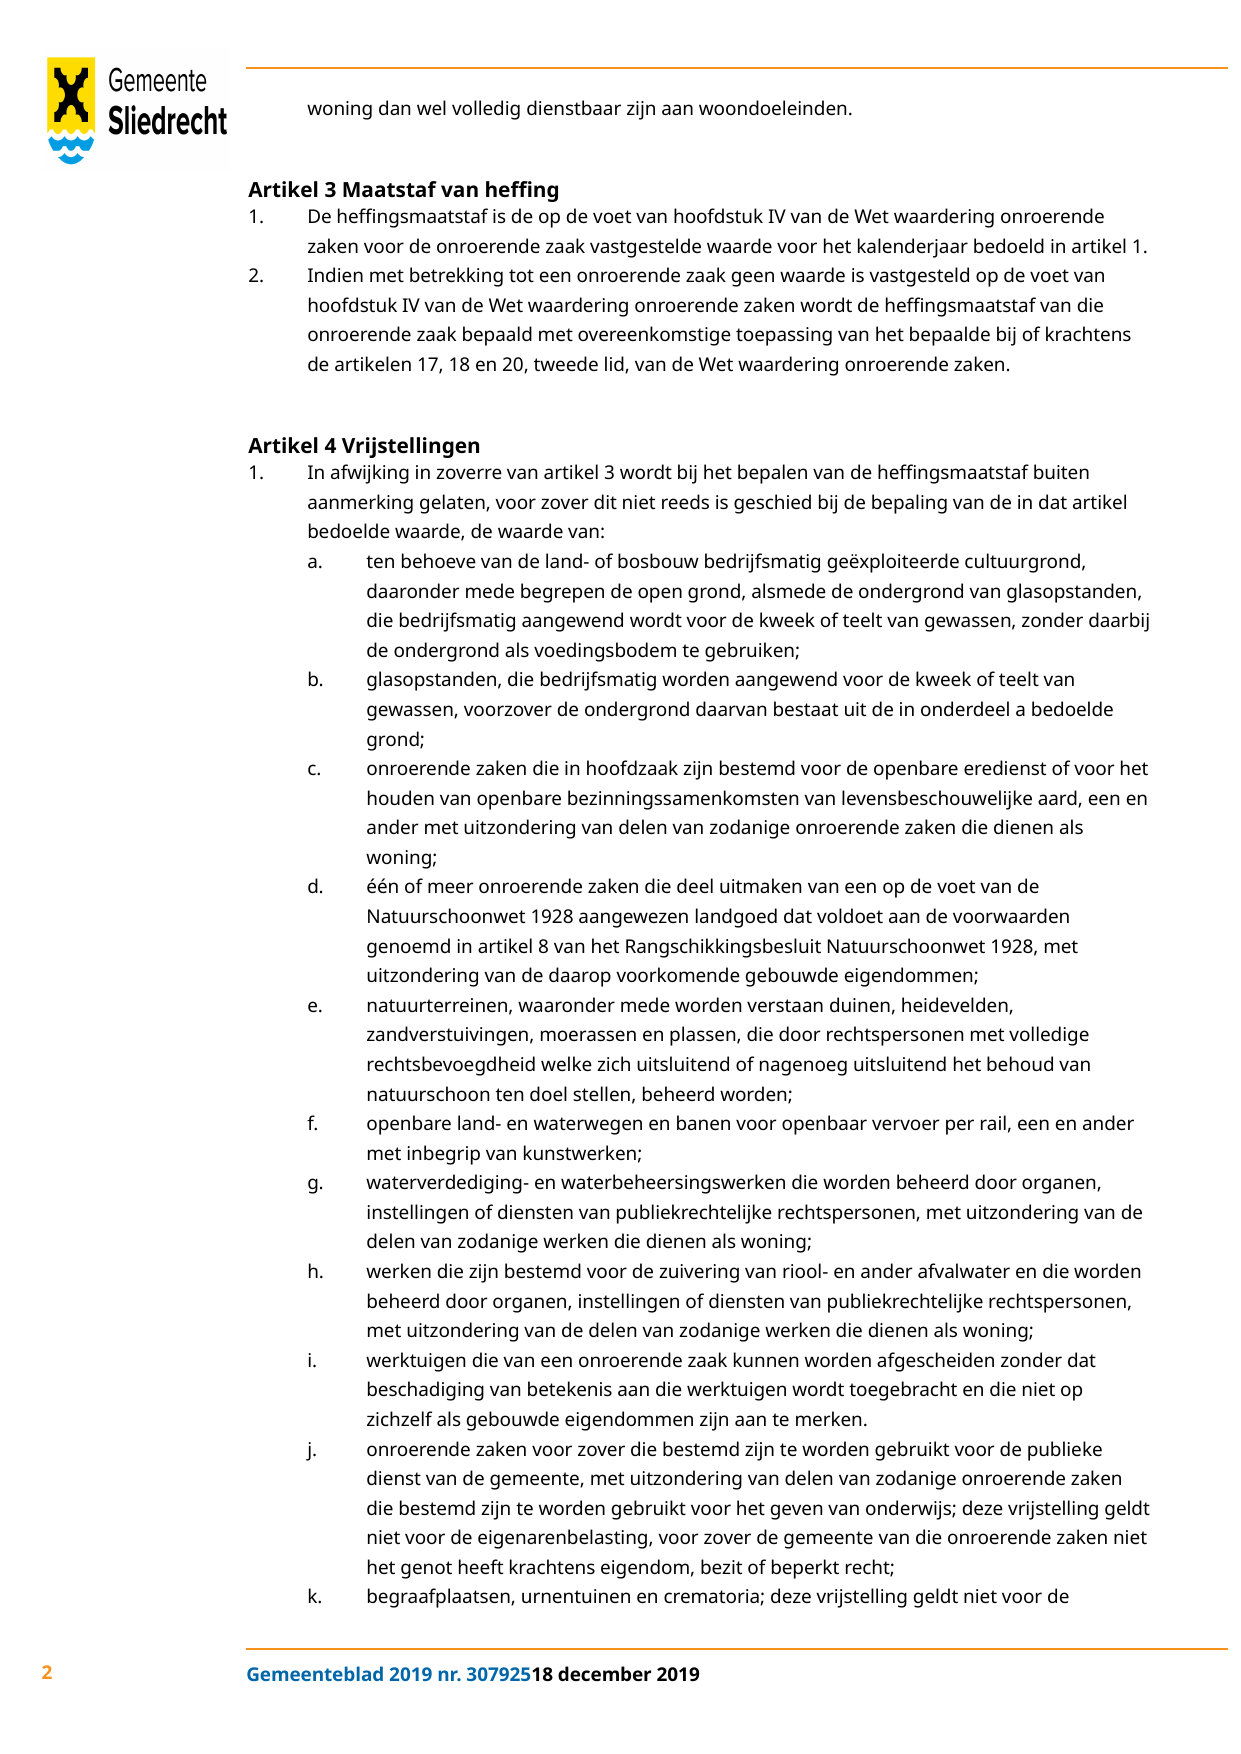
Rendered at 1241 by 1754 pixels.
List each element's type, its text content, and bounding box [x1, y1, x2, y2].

text Artikel 4 Vrijstellingen [248, 431, 1152, 459]
list natuurterreinen, waaronder mede worden verstaan duinen, heidevelden, zandverstuivingen, moerassen en plassen, die door rechtspersonen met volledige rechtsbevoegdheid welke zich uitsluitend of nagenoeg uitsluitend het behoud van natuurschoon ten doel stellen, beheerd worden; [307, 992, 1152, 1107]
list werken die zijn bestemd voor de zuivering van riool- en ander afvalwater en die worden beheerd door organen, instellingen of diensten van publiekrechtelijke rechtspersonen, met uitzondering van de delen van zodanige werken die dienen als woning; [307, 1258, 1152, 1343]
list ten behoeve van de land- of bosbouw bedrijfsmatig geëxploiteerde cultuurgrond, daaronder mede begrepen de open grond, alsmede de ondergrond van glasopstanden, die bedrijfsmatig aangewend wordt voor de kweek of teelt van gewassen, zonder daarbij de ondergrond als voedingsbodem te gebruiken; [307, 548, 1152, 663]
list onroerende zaken die in hoofdzaak zijn bestemd voor de openbare eredienst of voor het houden van openbare bezinningssamenkomsten van levensbeschouwelijke aard, een en ander met uitzondering van delen van zodanige onroerende zaken die dienen als woning; [307, 755, 1152, 870]
list De heffingsmaatstaf is de op de voet van hoofdstuk IV van de Wet waardering onroerende zaken voor de onroerende zaak vastgestelde waarde voor het kalenderjaar bedoeld in artikel 1. [248, 203, 1152, 258]
picture [41, 47, 231, 172]
list glasopstanden, die bedrijfsmatig worden aangewend voor de kweek of teelt van gewassen, voorzover de ondergrond daarvan bestaat uit de in onderdeel a bedoelde grond; [307, 667, 1152, 752]
list één of meer onroerende zaken die deel uitmaken van een op de voet van de Natuurschoonwet 1928 aangewezen landgoed dat voldoet aan de voorwaarden genoemd in artikel 8 van het Rangschikkingsbesluit Natuurschoonwet 1928, met uitzondering van de daarop voorkomende gebouwde eigendommen; [307, 874, 1152, 988]
list openbare land- en waterwegen en banen voor openbaar vervoer per rail, een en ander met inbegrip van kunstwerken; [307, 1110, 1152, 1166]
list werktuigen die van een onroerende zaak kunnen worden afgescheiden zonder dat beschadiging van betekenis aan die werktuigen wordt toegebracht en die niet op zichzelf als gebouwde eigendommen zijn aan te merken. [307, 1347, 1152, 1432]
list niet voor de eigenarenbelasting, voor zover de gemeente van die onroerende zaken niet het genot heeft krachtens eigendom, bezit of beperkt recht; [307, 1524, 1152, 1580]
list Indien met betrekking tot een onroerende zaak geen waarde is vastgesteld op de voet van hoofdstuk IV van de Wet waardering onroerende zaken wordt de heffingsmaatstaf van die onroerende zaak bepaald met overeenkomstige toepassing van het bepaalde bij of krachtens de artikelen 17, 18 en 20, tweede lid, van de Wet waardering onroerende zaken. [248, 262, 1152, 377]
list onroerende zaken voor zover die bestemd zijn te worden gebruikt voor de publieke dienst van de gemeente, met uitzondering van delen van zodanige onroerende zaken die bestemd zijn te worden gebruikt voor het geven van onderwijs; deze vrijstelling geldt [307, 1436, 1152, 1521]
text Artikel 3 Maatstaf van heffing [248, 175, 1152, 203]
list begraafplaatsen, urnentuinen en crematoria; deze vrijstelling geldt niet voor de [307, 1584, 1152, 1609]
list waterverdediging- en waterbeheersingswerken die worden beheerd door organen, instellingen of diensten van publiekrechtelijke rechtspersonen, met uitzondering van de delen van zodanige werken die dienen als woning; [307, 1169, 1152, 1254]
list In afwijking in zoverre van artikel 3 wordt bij het bepalen van de heffingsmaatstaf buiten aanmerking gelaten, voor zover dit niet reeds is geschied bij de bepaling van de in dat artikel bedoelde waarde, de waarde van: [248, 459, 1152, 544]
list woning dan wel volledig dienstbaar zijn aan woondoeleinden. [248, 95, 1152, 121]
